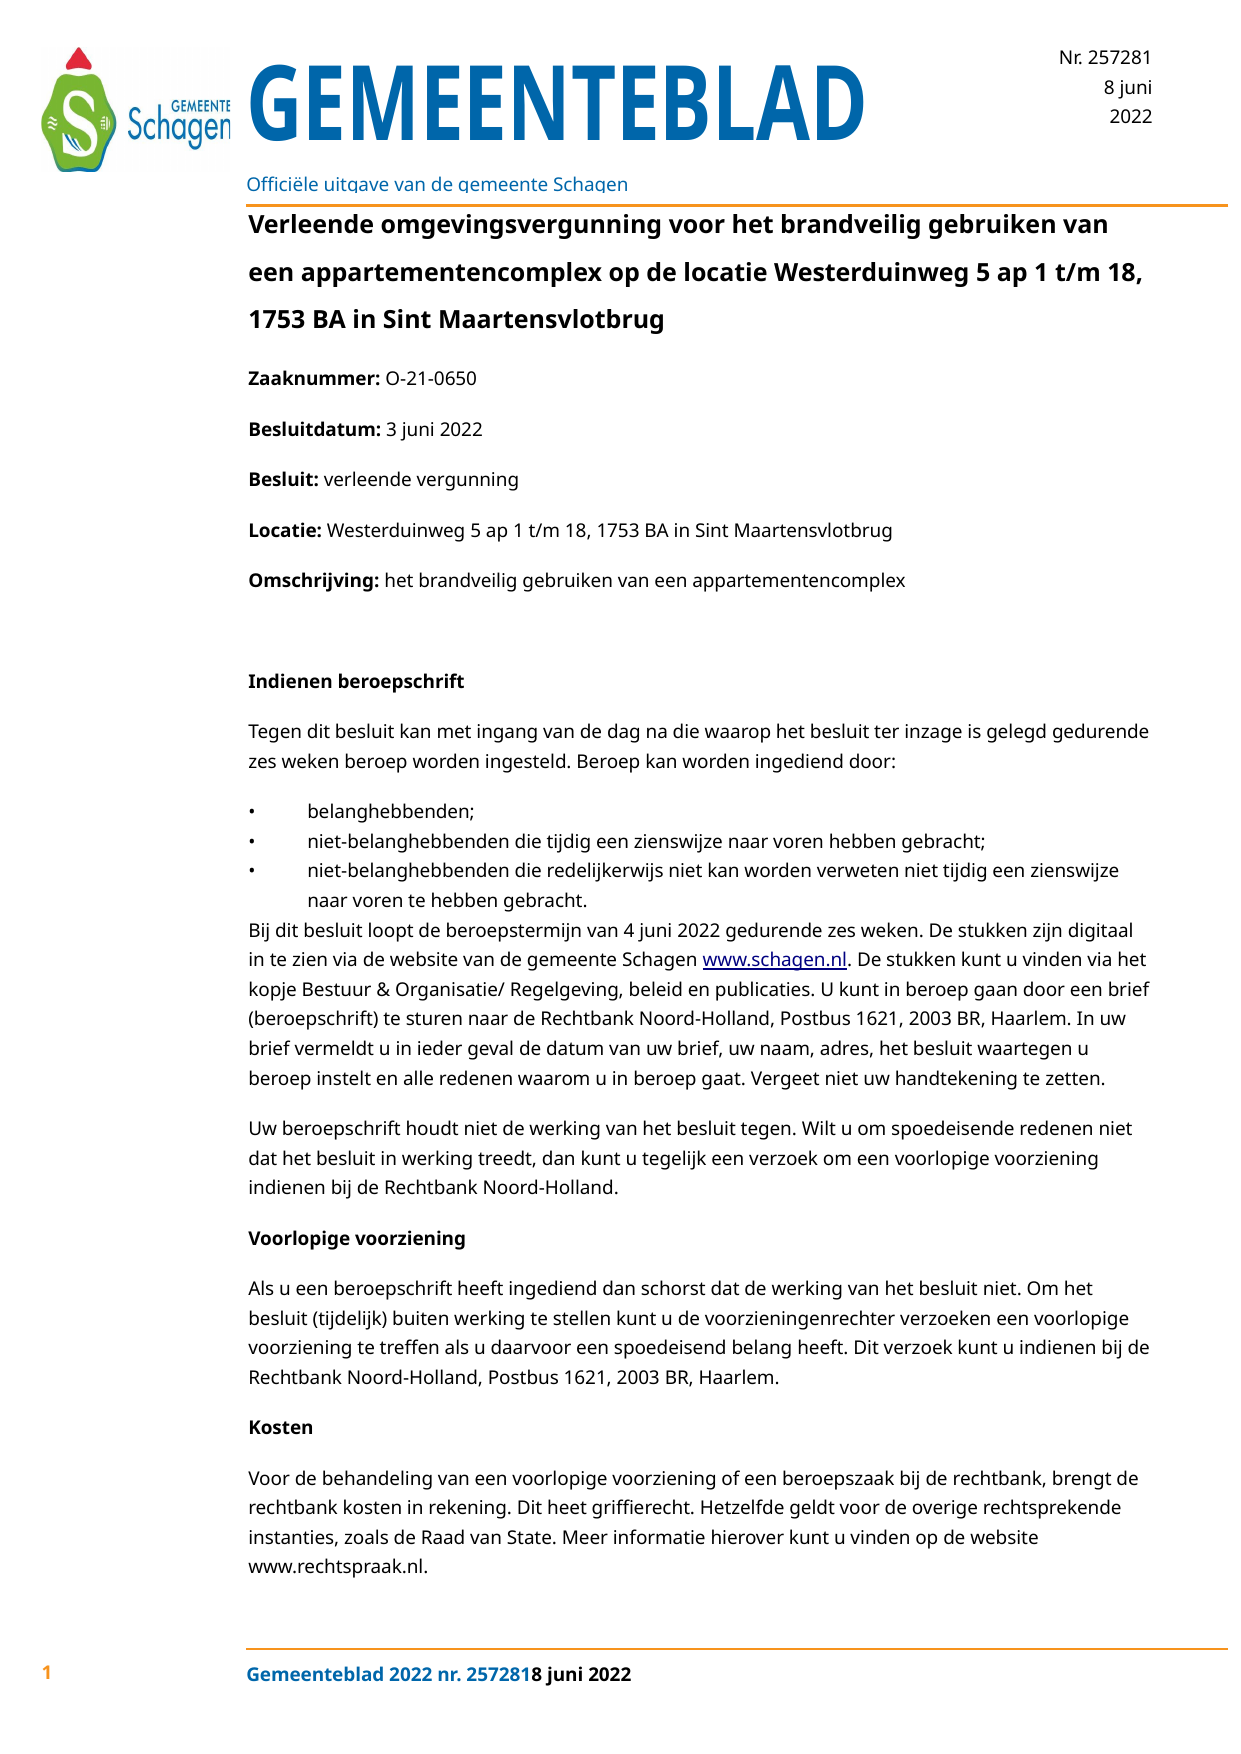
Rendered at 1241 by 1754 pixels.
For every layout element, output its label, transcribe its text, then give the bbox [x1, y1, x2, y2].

text Kosten [248, 1414, 1152, 1440]
text Zaaknummer: O-21-0650 [248, 366, 1152, 391]
text Als u een beroepschrift heeft ingediend dan schorst dat de werking van het besluit niet. Om het besluit (tijdelijk) buiten werking te stellen kunt u de voorzieningenrechter verzoeken een voorlopige voorziening te treffen als u daarvoor een spoedeisend belang heeft. Dit verzoek kunt u indienen bij de Rechtbank Noord-Holland, Postbus 1621, 2003 BR, Haarlem. [248, 1275, 1152, 1389]
text Verleende omgevingsvergunning voor het brandveilig gebruiken van een appartementencomplex op de locatie Westerduinweg 5 ap 1 t/m 18, 1753 BA in Sint Maartensvlotbrug [248, 207, 1152, 336]
text Locatie: Westerduinweg 5 ap 1 t/m 18, 1753 BA in Sint Maartensvlotbrug [248, 517, 1152, 542]
picture [41, 47, 231, 172]
text Besluitdatum: 3 juni 2022 [248, 416, 1152, 442]
text Uw beroepschrift houdt niet de werking van het besluit tegen. Wilt u om spoedeisende redenen niet dat het besluit in werking treedt, dan kunt u tegelijk een verzoek om een voorlopige voorziening indienen bij de Rechtbank Noord-Holland. [248, 1115, 1152, 1200]
text Omschrijving: het brandveilig gebruiken van een appartementencomplex [248, 567, 1152, 593]
text Indienen beroepschrift [248, 668, 1152, 694]
text Tegen dit besluit kan met ingang van de dag na die waarop het besluit ter inzage is gelegd gedurende zes weken beroep worden ingesteld. Beroep kan worden ingediend door: [248, 718, 1152, 774]
list niet-belanghebbenden die tijdig een zienswijze naar voren hebben gebracht; [248, 828, 1152, 854]
list niet-belanghebbenden die redelijkerwijs niet kan worden verweten niet tijdig een zienswijze naar voren te hebben gebracht. [248, 858, 1152, 913]
text Bij dit besluit loopt de beroepstermijn van 4 juni 2022 gedurende zes weken. De stukken zijn digitaal in te zien via de website van de gemeente Schagen www.schagen.nl. De stukken kunt u vinden via het kopje Bestuur & Organisatie/ Regelgeving, beleid en publicaties. U kunt in beroep gaan door een brief (beroepschrift) te sturen naar de Rechtbank Noord-Holland, Postbus 1621, 2003 BR, Haarlem. In uw brief vermeldt u in ieder geval de datum van uw brief, uw naam, adres, het besluit waartegen u beroep instelt en alle redenen waarom u in beroep gaat. Vergeet niet uw handtekening te zetten. [248, 917, 1152, 1090]
text Besluit: verleende vergunning [248, 466, 1152, 492]
list belanghebbenden; [248, 798, 1152, 824]
text Voorlopige voorziening [248, 1225, 1152, 1250]
text Voor de behandeling van een voorlopige voorziening of een beroepszaak bij de rechtbank, brengt de rechtbank kosten in rekening. Dit heet griffierecht. Hetzelfde geldt voor de overige rechtsprekende instanties, zoals de Raad van State. Meer informatie hierover kunt u vinden op de website www.rechtspraak.nl. [248, 1465, 1152, 1579]
